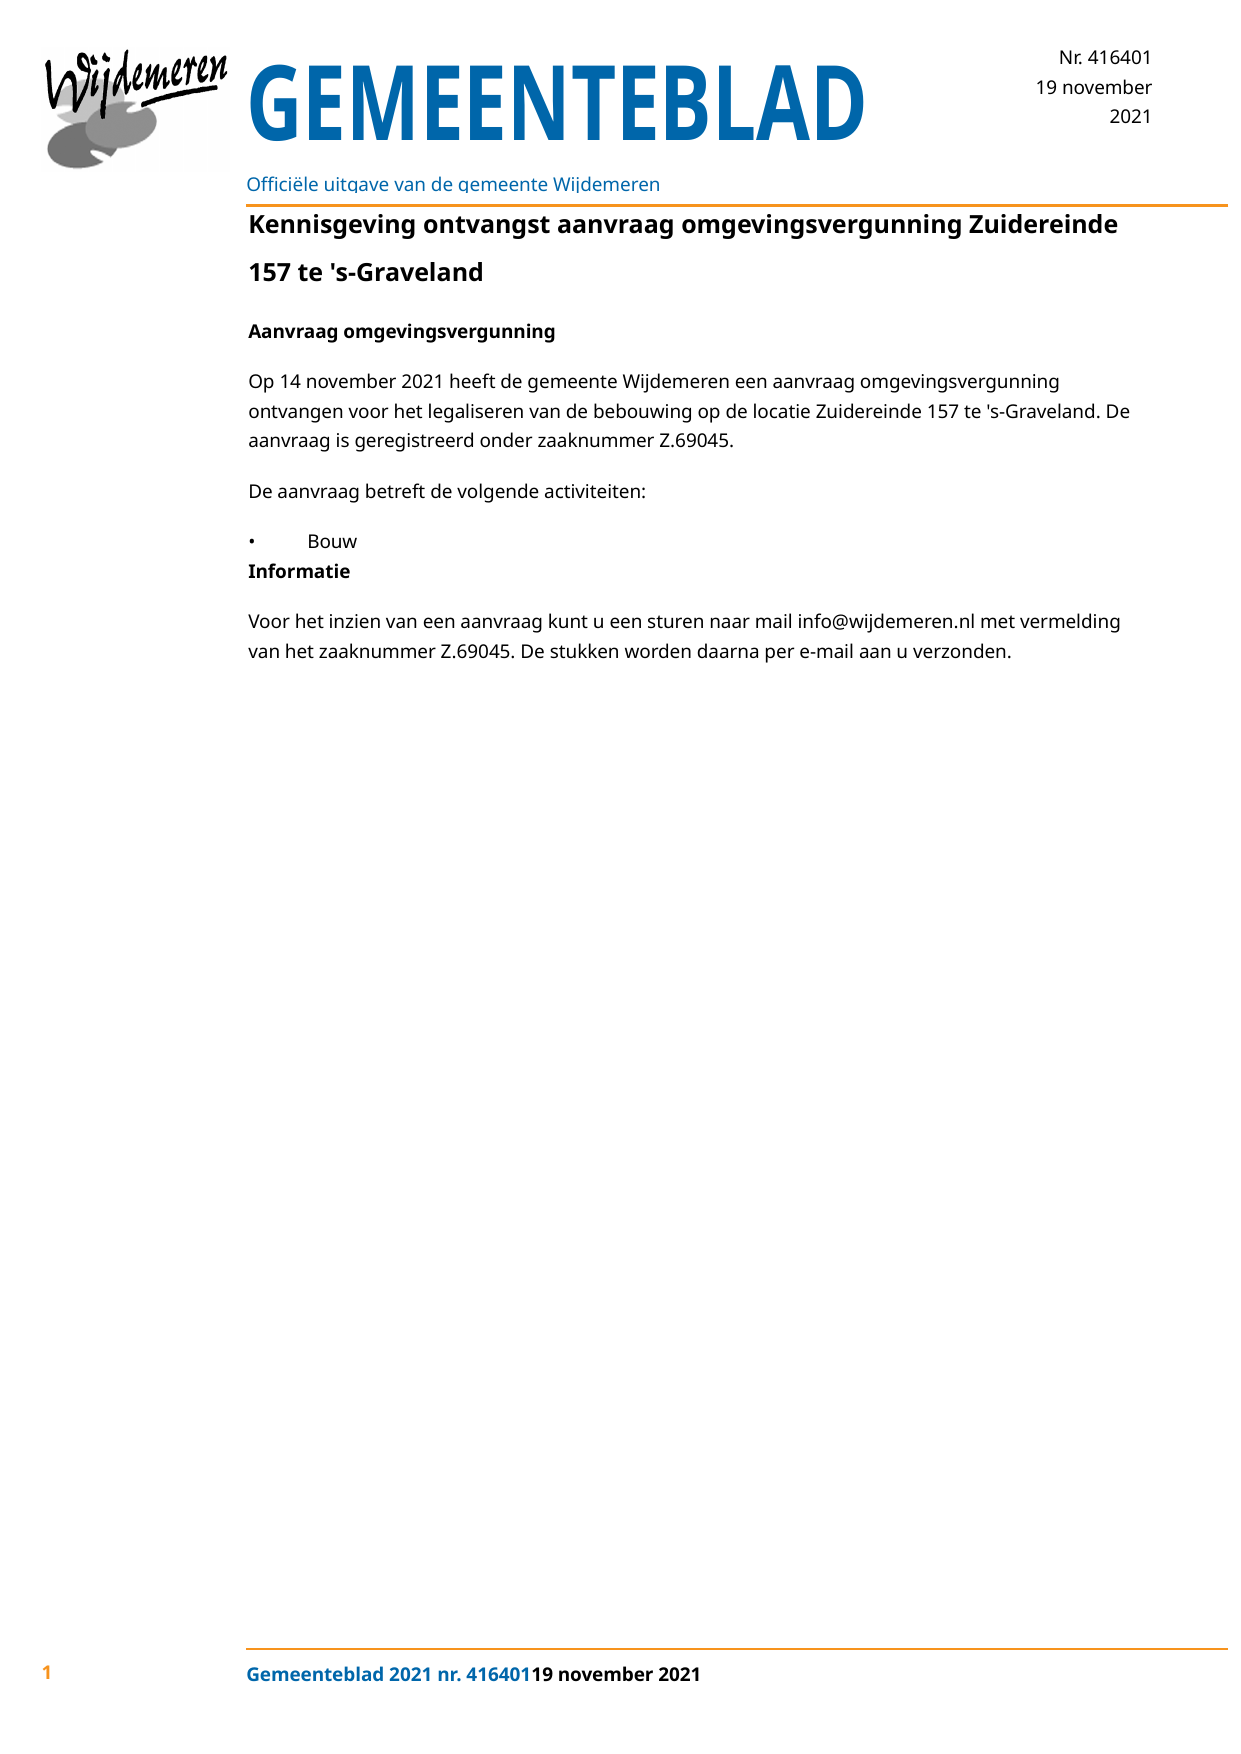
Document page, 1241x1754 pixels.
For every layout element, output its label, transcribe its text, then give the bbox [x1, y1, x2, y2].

list Bouw [248, 528, 1152, 554]
text Aanvraag omgevingsvergunning [248, 318, 1152, 344]
text Kennisgeving ontvangst aanvraag omgevingsvergunning Zuidereinde 157 te 's-Graveland [248, 207, 1152, 288]
picture [41, 47, 231, 172]
text Voor het inzien van een aanvraag kunt u een sturen naar mail info@wijdemeren.nl met vermelding van het zaaknummer Z.69045. De stukken worden daarna per e-mail aan u verzonden. [248, 608, 1152, 664]
text Op 14 november 2021 heeft de gemeente Wijdemeren een aanvraag omgevingsvergunning ontvangen voor het legaliseren van de bebouwing op de locatie Zuidereinde 157 te 's-Graveland. De aanvraag is geregistreerd onder zaaknummer Z.69045. [248, 368, 1152, 453]
text De aanvraag betreft de volgende activiteiten: [248, 478, 1152, 504]
text Informatie [248, 558, 1152, 584]
